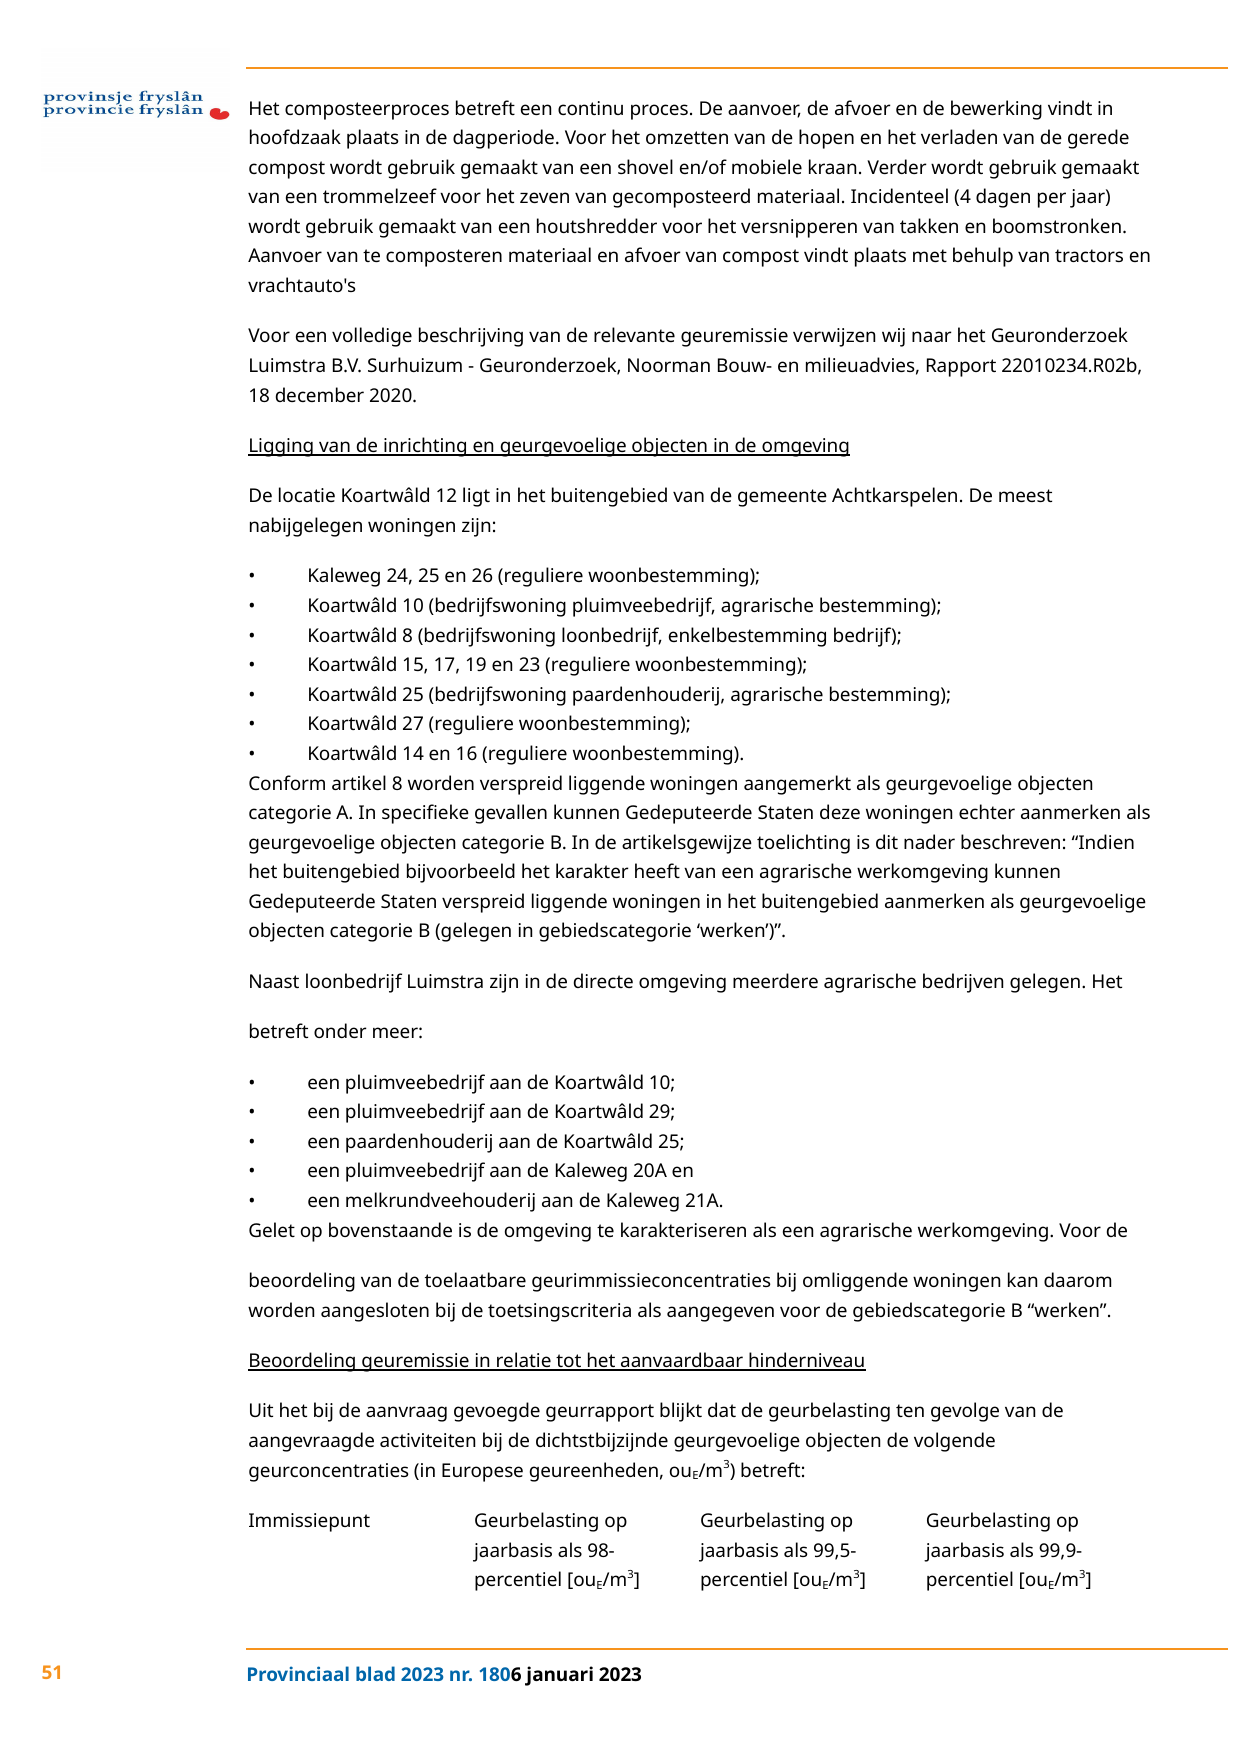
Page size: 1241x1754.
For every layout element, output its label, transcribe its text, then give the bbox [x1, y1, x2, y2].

table_header Immissiepunt [248, 1508, 474, 1592]
text Uit het bij de aanvraag gevoegde geurrapport blijkt dat de geurbelasting ten gevolge van de aangevraagde activiteiten bij de dichtstbijzijnde geurgevoelige objecten de volgende geurconcentraties (in Europese geureenheden, ouE/m3) betreft: [248, 1398, 1152, 1483]
text beoordeling van de toelaatbare geurimmissieconcentraties bij omliggende woningen kan daarom worden aangesloten bij de toetsingscriteria als aangegeven voor de gebiedscategorie B “werken”. [248, 1267, 1152, 1323]
list Koartwâld 27 (reguliere woonbestemming); [248, 711, 1152, 736]
text Ligging van de inrichting en geurgevoelige objecten in de omgeving [248, 432, 1152, 458]
text De locatie Koartwâld 12 ligt in het buitengebied van de gemeente Achtkarspelen. De meest nabijgelegen woningen zijn: [248, 483, 1152, 538]
picture [41, 47, 231, 172]
list Koartwâld 14 en 16 (reguliere woonbestemming). [248, 740, 1152, 766]
list een pluimveebedrijf aan de Koartwâld 29; [248, 1098, 1152, 1124]
list Kaleweg 24, 25 en 26 (reguliere woonbestemming); [248, 563, 1152, 588]
list Koartwâld 25 (bedrijfswoning paardenhouderij, agrarische bestemming); [248, 681, 1152, 707]
list een pluimveebedrijf aan de Koartwâld 10; [248, 1069, 1152, 1095]
list een paardenhouderij aan de Koartwâld 25; [248, 1128, 1152, 1154]
text Voor een volledige beschrijving van de relevante geuremissie verwijzen wij naar het Geuronderzoek Luimstra B.V. Surhuizum - Geuronderzoek, Noorman Bouw- en milieuadvies, Rapport 22010234.R02b, 18 december 2020. [248, 323, 1152, 408]
text Naast loonbedrijf Luimstra zijn in de directe omgeving meerdere agrarische bedrijven gelegen. Het [248, 968, 1152, 994]
table_header Geurbelasting op jaarbasis als 98- percentiel [ouE/m3] [474, 1508, 700, 1592]
table_header Geurbelasting op jaarbasis als 99,9- percentiel [ouE/m3] [926, 1508, 1152, 1592]
text Het composteerproces betreft een continu proces. De aanvoer, de afvoer en de bewerking vindt in hoofdzaak plaats in de dagperiode. Voor het omzetten van de hopen en het verladen van de gerede compost wordt gebruik gemaakt van een shovel en/of mobiele kraan. Verder wordt gebruik gemaakt van een trommelzeef voor het zeven van gecomposteerd materiaal. Incidenteel (4 dagen per jaar) wordt gebruik gemaakt van een houtshredder voor het versnipperen van takken en boomstronken. Aanvoer van te composteren materiaal en afvoer van compost vindt plaats met behulp van tractors en vrachtauto's [248, 95, 1152, 298]
text betreft onder meer: [248, 1018, 1152, 1044]
list Koartwâld 15, 17, 19 en 23 (reguliere woonbestemming); [248, 651, 1152, 677]
text Beoordeling geuremissie in relatie tot het aanvaardbaar hinderniveau [248, 1347, 1152, 1373]
text Conform artikel 8 worden verspreid liggende woningen aangemerkt als geurgevoelige objecten categorie A. In specifieke gevallen kunnen Gedeputeerde Staten deze woningen echter aanmerken als geurgevoelige objecten categorie B. In de artikelsgewijze toelichting is dit nader beschreven: “Indien het buitengebied bijvoorbeeld het karakter heeft van een agrarische werkomgeving kunnen Gedeputeerde Staten verspreid liggende woningen in het buitengebied aanmerken als geurgevoelige objecten categorie B (gelegen in gebiedscategorie ‘werken’)”. [248, 770, 1152, 943]
text Gelet op bovenstaande is de omgeving te karakteriseren als een agrarische werkomgeving. Voor de [248, 1217, 1152, 1243]
list Koartwâld 10 (bedrijfswoning pluimveebedrijf, agrarische bestemming); [248, 592, 1152, 618]
list een pluimveebedrijf aan de Kaleweg 20A en [248, 1158, 1152, 1183]
list Koartwâld 8 (bedrijfswoning loonbedrijf, enkelbestemming bedrijf); [248, 622, 1152, 648]
table_header Geurbelasting op jaarbasis als 99,5- percentiel [ouE/m3] [700, 1508, 926, 1592]
list een melkrundveehouderij aan de Kaleweg 21A. [248, 1187, 1152, 1213]
